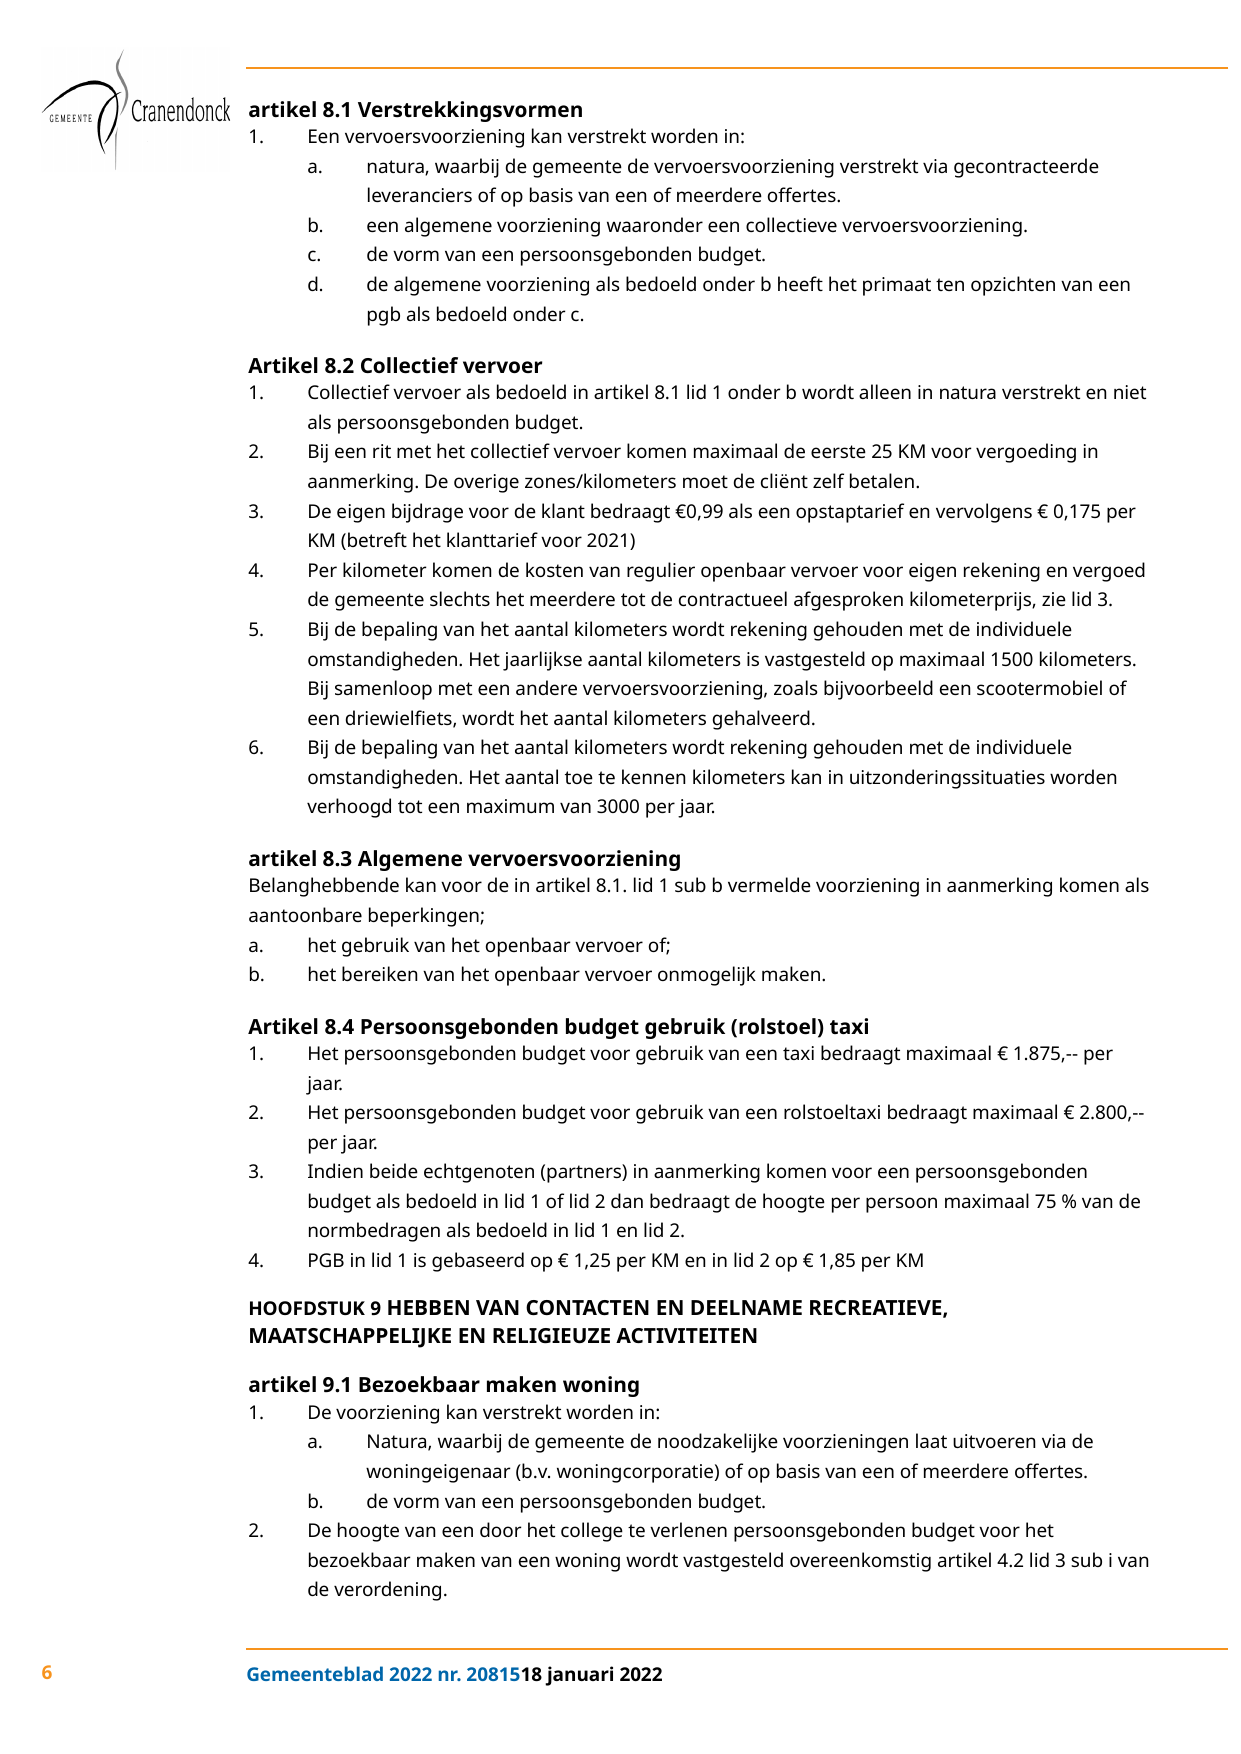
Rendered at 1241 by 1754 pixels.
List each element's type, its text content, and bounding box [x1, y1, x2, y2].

list Per kilometer komen de kosten van regulier openbaar vervoer voor eigen rekening en vergoed de gemeente slechts het meerdere tot de contractueel afgesproken kilometerprijs, zie lid 3. [248, 557, 1152, 612]
list PGB in lid 1 is gebaseerd op € 1,25 per KM en in lid 2 op € 1,85 per KM [248, 1247, 1152, 1273]
list De voorziening kan verstrekt worden in: [248, 1399, 1152, 1425]
list Het persoonsgebonden budget voor gebruik van een taxi bedraagt maximaal € 1.875,-- per jaar. [248, 1040, 1152, 1096]
text HOOFDSTUK 9 HEBBEN VAN CONTACTEN EN DEELNAME RECREATIEVE, MAATSCHAPPELIJKE EN RELIGIEUZE ACTIVITEITEN [248, 1293, 1152, 1350]
list Bij de bepaling van het aantal kilometers wordt rekening gehouden met de individuele omstandigheden. Het aantal toe te kennen kilometers kan in uitzonderingssituaties worden verhoogd tot een maximum van 3000 per jaar. [248, 734, 1152, 819]
list De hoogte van een door het college te verlenen persoonsgebonden budget voor het bezoekbaar maken van een woning wordt vastgesteld overeenkomstig artikel 4.2 lid 3 sub i van de verordening. [248, 1517, 1152, 1602]
text Artikel 8.4 Persoonsgebonden budget gebruik (rolstoel) taxi [248, 1012, 1152, 1040]
list Het persoonsgebonden budget voor gebruik van een rolstoeltaxi bedraagt maximaal € 2.800,-- per jaar. [248, 1099, 1152, 1155]
list Natura, waarbij de gemeente de noodzakelijke voorzieningen laat uitvoeren via de woningeigenaar (b.v. woningcorporatie) of op basis van een of meerdere offertes. [307, 1429, 1152, 1484]
list de algemene voorziening als bedoeld onder b heeft het primaat ten opzichten van een pgb als bedoeld onder c. [307, 271, 1152, 326]
picture [41, 47, 231, 172]
text artikel 9.1 Bezoekbaar maken woning [248, 1371, 1152, 1399]
list het bereiken van het openbaar vervoer onmogelijk maken. [248, 961, 1152, 987]
list de vorm van een persoonsgebonden budget. [307, 242, 1152, 267]
list natura, waarbij de gemeente de vervoersvoorziening verstrekt via gecontracteerde leveranciers of op basis van een of meerdere offertes. [307, 153, 1152, 208]
list de vorm van een persoonsgebonden budget. [307, 1488, 1152, 1513]
list Indien beide echtgenoten (partners) in aanmerking komen voor een persoonsgebonden budget als bedoeld in lid 1 of lid 2 dan bedraagt de hoogte per persoon maximaal 75 % van de normbedragen als bedoeld in lid 1 en lid 2. [248, 1158, 1152, 1243]
text Belanghebbende kan voor de in artikel 8.1. lid 1 sub b vermelde voorziening in aanmerking komen als aantoonbare beperkingen; [248, 873, 1152, 928]
list Collectief vervoer als bedoeld in artikel 8.1 lid 1 onder b wordt alleen in natura verstrekt en niet als persoonsgebonden budget. [248, 379, 1152, 435]
list Bij de bepaling van het aantal kilometers wordt rekening gehouden met de individuele omstandigheden. Het jaarlijkse aantal kilometers is vastgesteld op maximaal 1500 kilometers. Bij samenloop met een andere vervoersvoorziening, zoals bijvoorbeeld een scootermobiel of een driewielfiets, wordt het aantal kilometers gehalveerd. [248, 616, 1152, 731]
text artikel 8.3 Algemene vervoersvoorziening [248, 844, 1152, 873]
list een algemene voorziening waaronder een collectieve vervoersvoorziening. [307, 212, 1152, 238]
list het gebruik van het openbaar vervoer of; [248, 932, 1152, 957]
list De eigen bijdrage voor de klant bedraagt €0,99 als een opstaptarief en vervolgens € 0,175 per KM (betreft het klanttarief voor 2021) [248, 498, 1152, 553]
text artikel 8.1 Verstrekkingsvormen [248, 95, 1152, 123]
list Bij een rit met het collectief vervoer komen maximaal de eerste 25 KM voor vergoeding in aanmerking. De overige zones/kilometers moet de cliënt zelf betalen. [248, 439, 1152, 494]
list Een vervoersvoorziening kan verstrekt worden in: [248, 123, 1152, 149]
text Artikel 8.2 Collectief vervoer [248, 351, 1152, 379]
